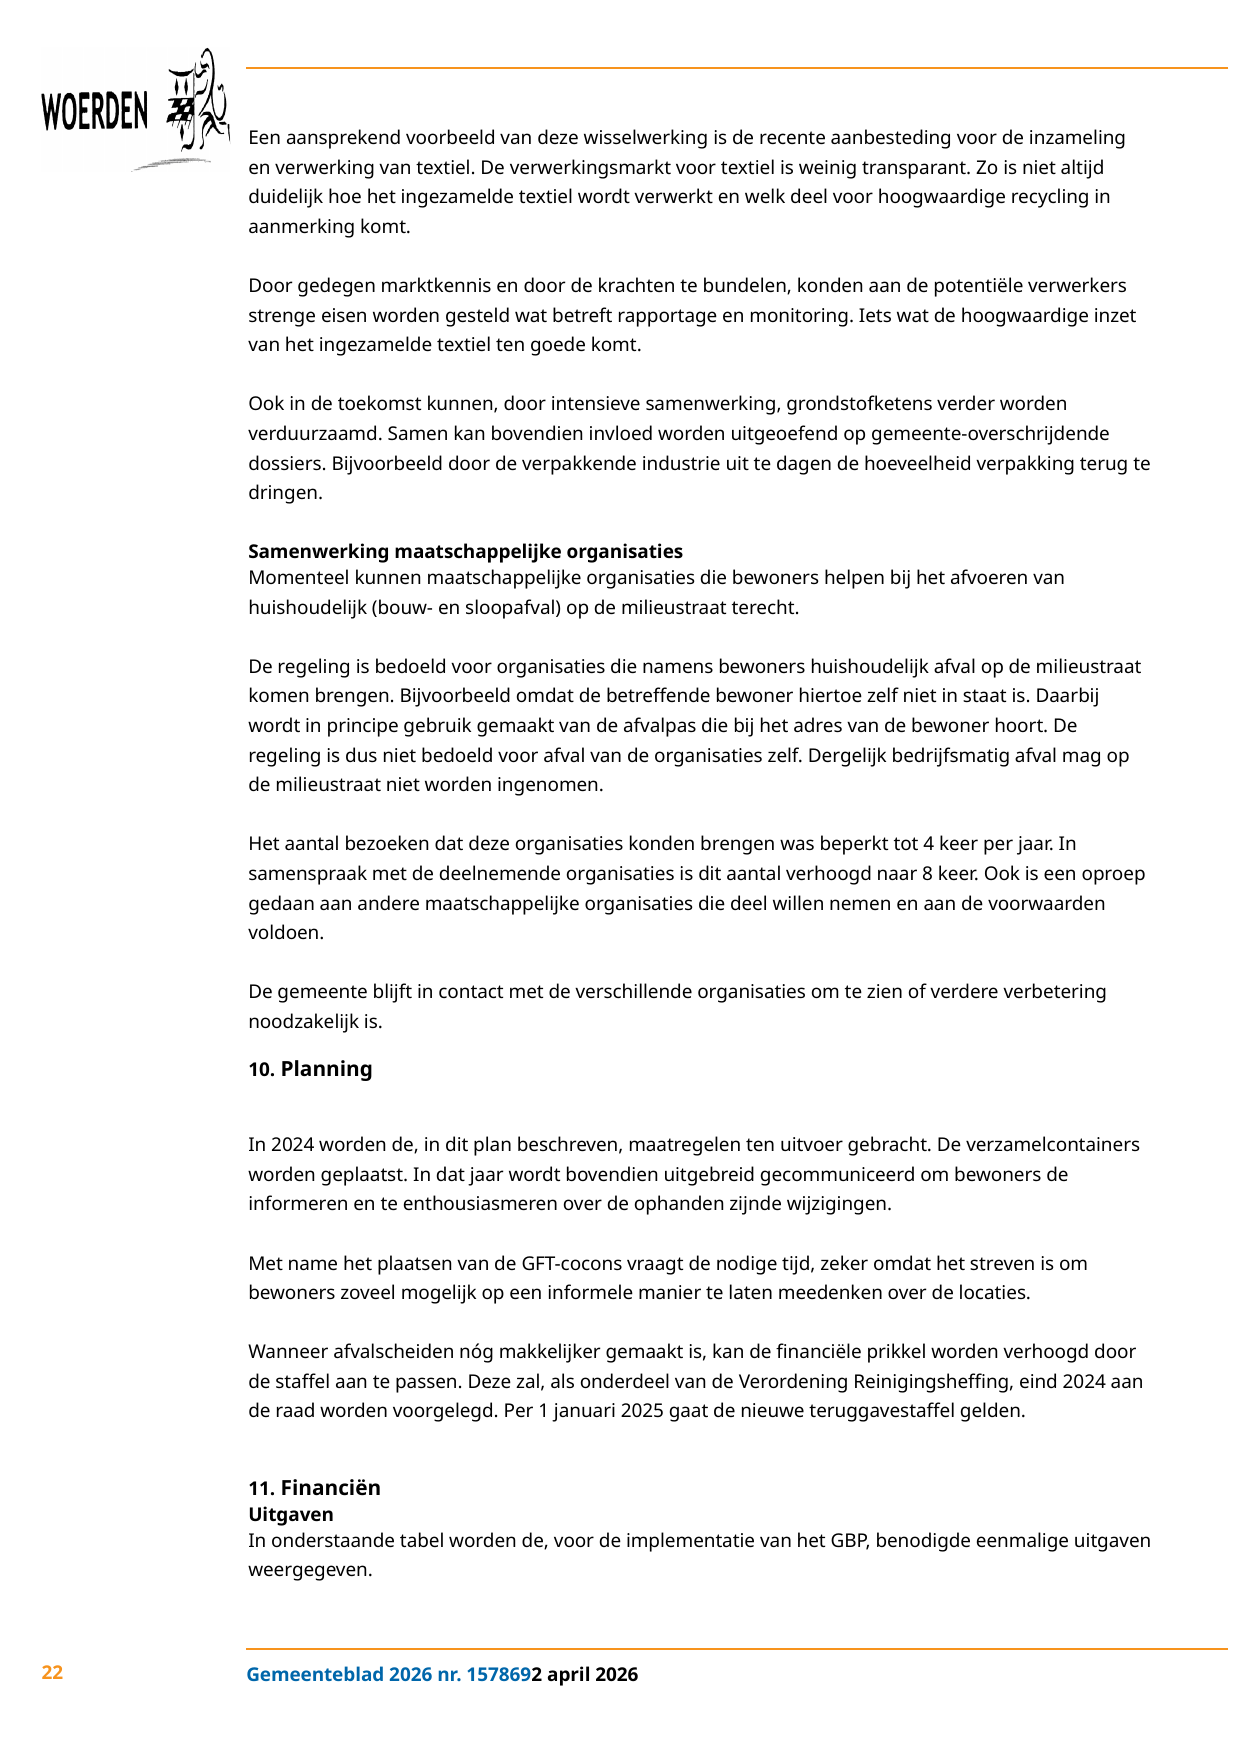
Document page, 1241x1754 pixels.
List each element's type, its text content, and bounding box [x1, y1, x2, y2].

text Een aansprekend voorbeeld van deze wisselwerking is de recente aanbesteding voor de inzameling en verwerking van textiel. De verwerkingsmarkt voor textiel is weinig transparant. Zo is niet altijd duidelijk hoe het ingezamelde textiel wordt verwerkt en welk deel voor hoogwaardige recycling in aanmerking komt. [248, 124, 1152, 239]
text Met name het plaatsen van de GFT-cocons vraagt de nodige tijd, zeker omdat het streven is om bewoners zoveel mogelijk op een informele manier te laten meedenken over de locaties. [248, 1250, 1152, 1305]
text In 2024 worden de, in dit plan beschreven, maatregelen ten uitvoer gebracht. De verzamelcontainers worden geplaatst. In dat jaar wordt bovendien uitgebreid gecommuniceerd om bewoners de informeren en te enthousiasmeren over de ophanden zijnde wijzigingen. [248, 1131, 1152, 1216]
text Het aantal bezoeken dat deze organisaties konden brengen was beperkt tot 4 keer per jaar. In samenspraak met de deelnemende organisaties is dit aantal verhoogd naar 8 keer. Ook is een oproep gedaan aan andere maatschappelijke organisaties die deel willen nemen en aan de voorwaarden voldoen. [248, 831, 1152, 945]
text In onderstaande tabel worden de, voor de implementatie van het GBP, benodigde eenmalige uitgaven weergegeven. [248, 1527, 1152, 1582]
picture [41, 47, 231, 172]
text Samenwerking maatschappelijke organisaties [248, 538, 1152, 564]
text Ook in de toekomst kunnen, door intensieve samenwerking, grondstofketens verder worden verduurzaamd. Samen kan bovendien invloed worden uitgeoefend op gemeente-overschrijdende dossiers. Bijvoorbeeld door de verpakkende industrie uit te dagen de hoeveelheid verpakking terug te dringen. [248, 391, 1152, 505]
text Wanneer afvalscheiden nóg makkelijker gemaakt is, kan de financiële prikkel worden verhoogd door de staffel aan te passen. Deze zal, als onderdeel van de Verordening Reinigingsheffing, eind 2024 aan de raad worden voorgelegd. Per 1 januari 2025 gaat de nieuwe teruggavestaffel gelden. [248, 1338, 1152, 1423]
text 10. Planning [248, 1054, 1152, 1082]
text Momenteel kunnen maatschappelijke organisaties die bewoners helpen bij het afvoeren van huishoudelijk (bouw- en sloopafval) op de milieustraat terecht. [248, 564, 1152, 619]
text De regeling is bedoeld voor organisaties die namens bewoners huishoudelijk afval op de milieustraat komen brengen. Bijvoorbeeld omdat de betreffende bewoner hiertoe zelf niet in staat is. Daarbij wordt in principe gebruik gemaakt van de afvalpas die bij het adres van de bewoner hoort. De regeling is dus niet bedoeld voor afval van de organisaties zelf. Dergelijk bedrijfsmatig afval mag op de milieustraat niet worden ingenomen. [248, 653, 1152, 797]
text 11. Financiën [248, 1473, 1152, 1501]
text De gemeente blijft in contact met de verschillende organisaties om te zien of verdere verbetering noodzakelijk is. [248, 978, 1152, 1034]
text Uitgaven [248, 1501, 1152, 1527]
text Door gedegen marktkennis en door de krachten te bundelen, konden aan de potentiële verwerkers strenge eisen worden gesteld wat betreft rapportage en monitoring. Iets wat de hoogwaardige inzet van het ingezamelde textiel ten goede komt. [248, 272, 1152, 357]
